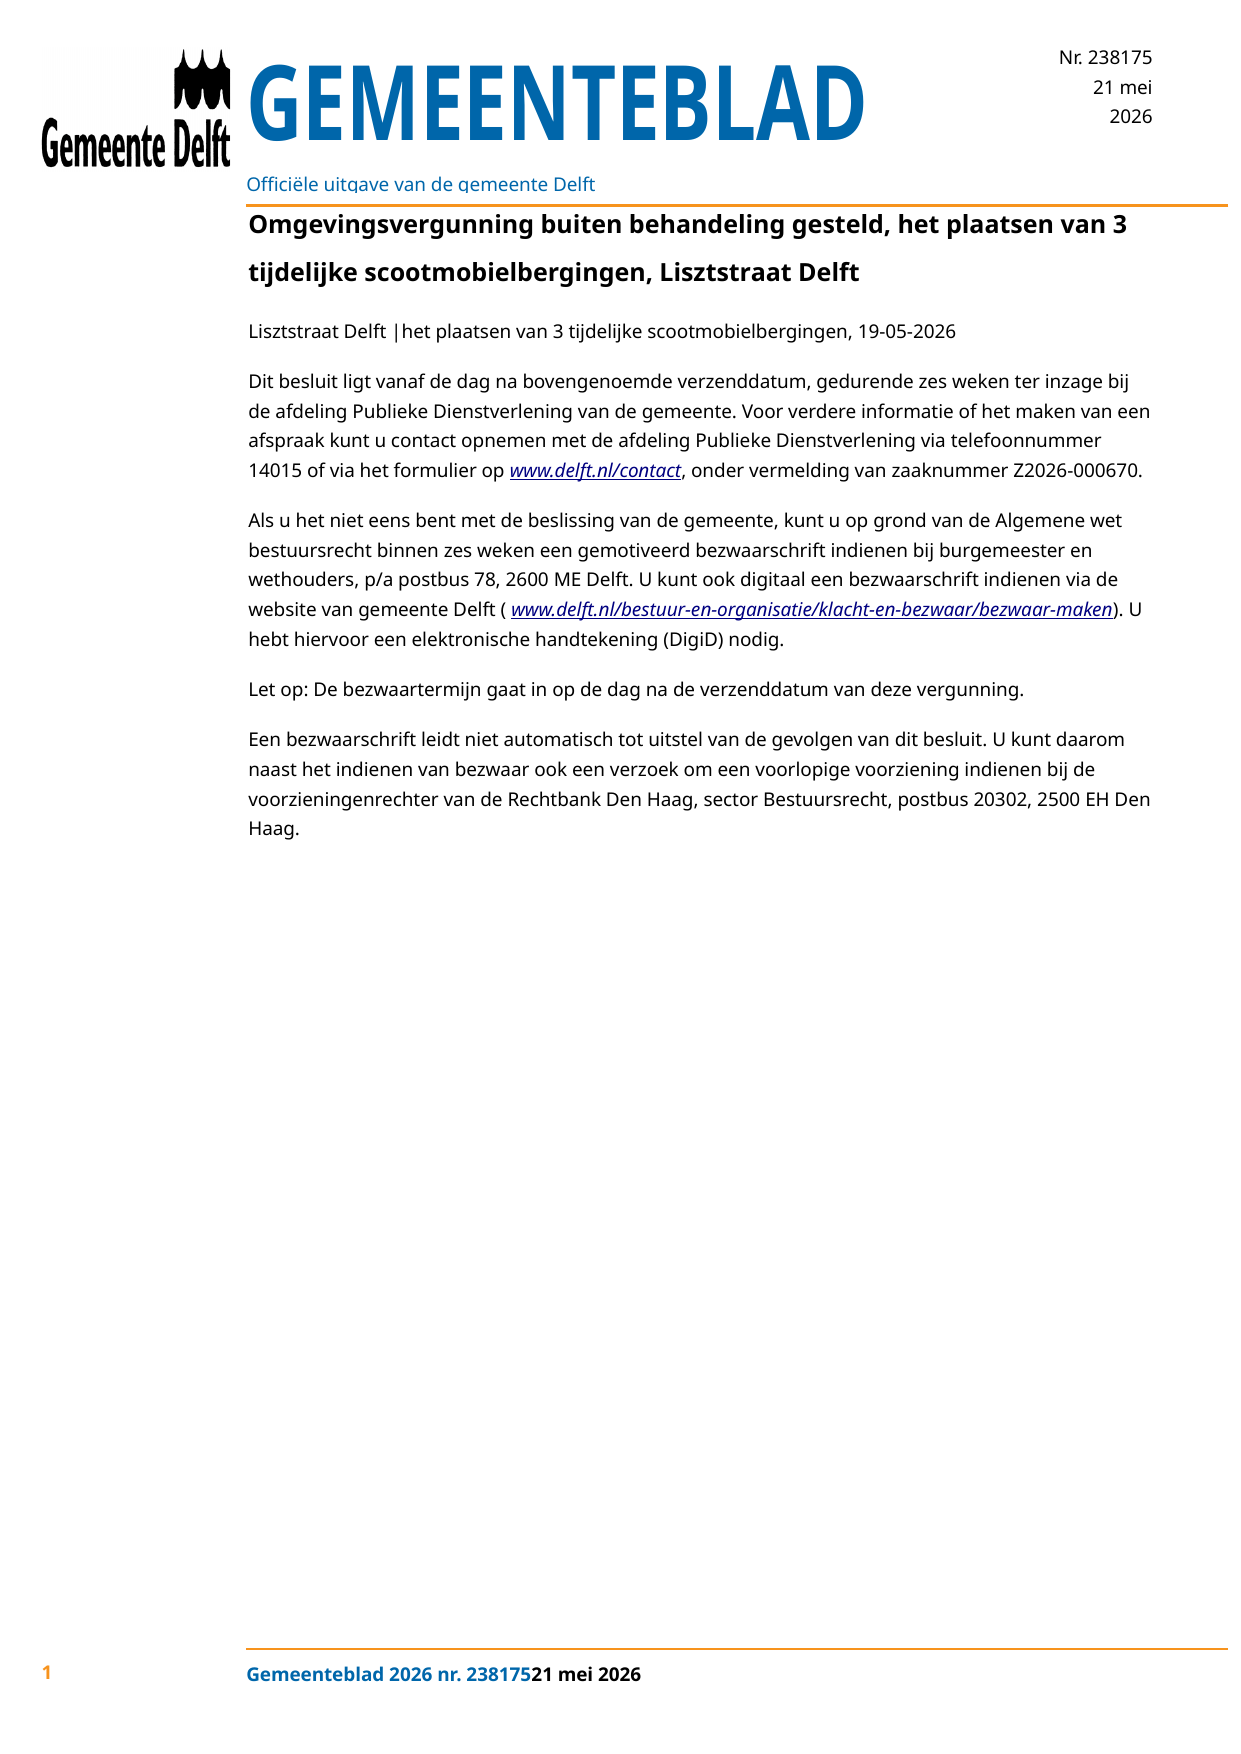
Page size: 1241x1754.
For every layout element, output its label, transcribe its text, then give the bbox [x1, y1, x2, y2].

text Omgevingsvergunning buiten behandeling gesteld, het plaatsen van 3 tijdelijke scootmobielbergingen, Lisztstraat Delft [248, 207, 1152, 288]
text Lisztstraat Delft |het plaatsen van 3 tijdelijke scootmobielbergingen, 19-05-2026 [248, 318, 1152, 344]
text Dit besluit ligt vanaf de dag na bovengenoemde verzenddatum, gedurende zes weken ter inzage bij de afdeling Publieke Dienstverlening van de gemeente. Voor verdere informatie of het maken van een afspraak kunt u contact opnemen met de afdeling Publieke Dienstverlening via telefoonnummer 14015 of via het formulier op www.delft.nl/contact, onder vermelding van zaaknummer Z2026-000670. [248, 368, 1152, 483]
text Een bezwaarschrift leidt niet automatisch tot uitstel van de gevolgen van dit besluit. U kunt daarom naast het indienen van bezwaar ook een verzoek om een voorlopige voorziening indienen bij de voorzieningenrechter van de Rechtbank Den Haag, sector Bestuursrecht, postbus 20302, 2500 EH Den Haag. [248, 727, 1152, 841]
picture [41, 47, 231, 172]
text Let op: De bezwaartermijn gaat in op de dag na de verzenddatum van deze vergunning. [248, 676, 1152, 702]
text Als u het niet eens bent met de beslissing van de gemeente, kunt u op grond van de Algemene wet bestuursrecht binnen zes weken een gemotiveerd bezwaarschrift indienen bij burgemeester en wethouders, p/a postbus 78, 2600 ME Delft. U kunt ook digitaal een bezwaarschrift indienen via de website van gemeente Delft ( www.delft.nl/bestuur-en-organisatie/klacht-en-bezwaar/bezwaar-maken). U hebt hiervoor een elektronische handtekening (DigiD) nodig. [248, 507, 1152, 652]
